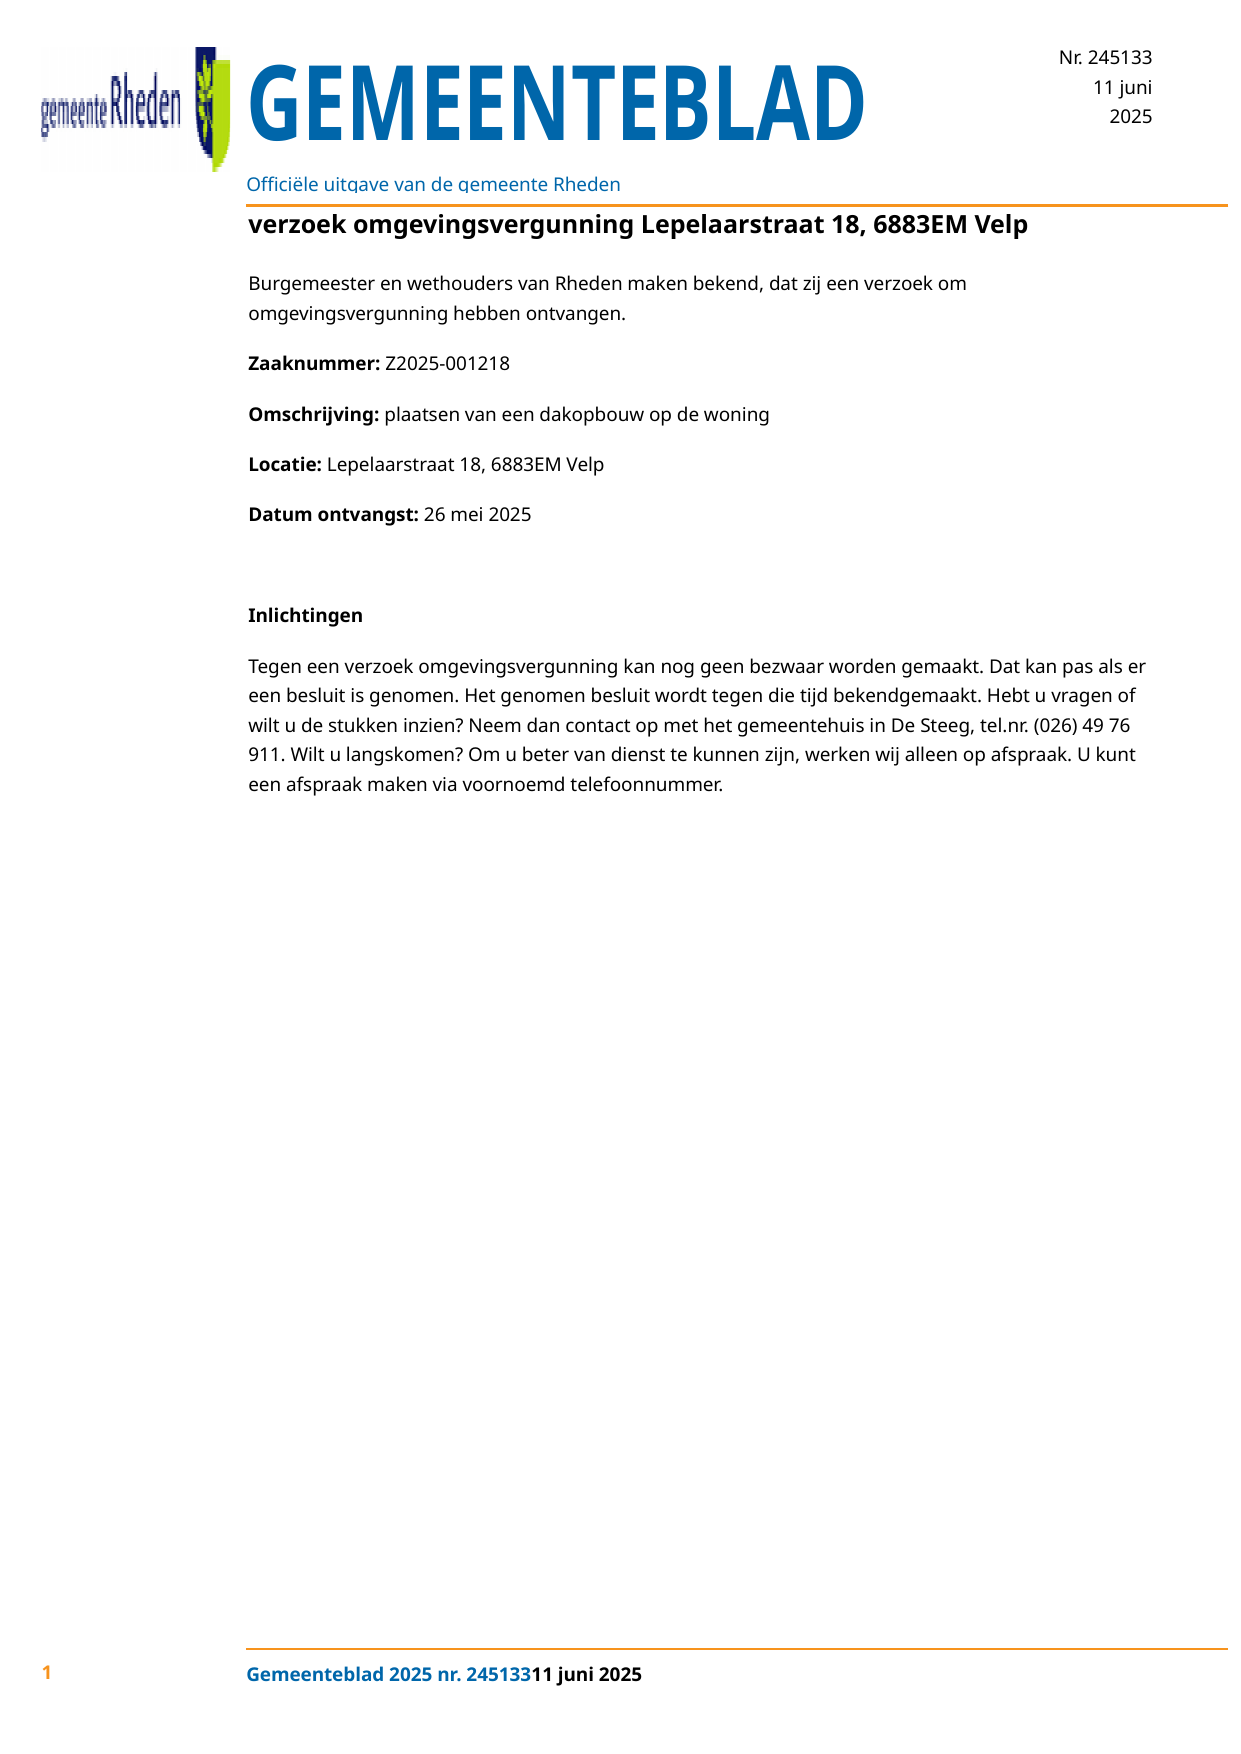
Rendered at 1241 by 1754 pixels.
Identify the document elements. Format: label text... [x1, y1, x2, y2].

text Datum ontvangst: 26 mei 2025 [248, 502, 1152, 527]
text Inlichtingen [248, 602, 1152, 628]
picture [41, 47, 231, 172]
text Omschrijving: plaatsen van een dakopbouw op de woning [248, 401, 1152, 426]
text Burgemeester en wethouders van Rheden maken bekend, dat zij een verzoek om omgevingsvergunning hebben ontvangen. [248, 270, 1152, 326]
text Zaaknummer: Z2025-001218 [248, 350, 1152, 376]
text verzoek omgevingsvergunning Lepelaarstraat 18, 6883EM Velp [248, 207, 1152, 241]
text Tegen een verzoek omgevingsvergunning kan nog geen bezwaar worden gemaakt. Dat kan pas als er een besluit is genomen. Het genomen besluit wordt tegen die tijd bekendgemaakt. Hebt u vragen of wilt u de stukken inzien? Neem dan contact op met het gemeentehuis in De Steeg, tel.nr. (026) 49 76 911. Wilt u langskomen? Om u beter van dienst te kunnen zijn, werken wij alleen op afspraak. U kunt een afspraak maken via voornoemd telefoonnummer. [248, 653, 1152, 797]
text Locatie: Lepelaarstraat 18, 6883EM Velp [248, 451, 1152, 477]
